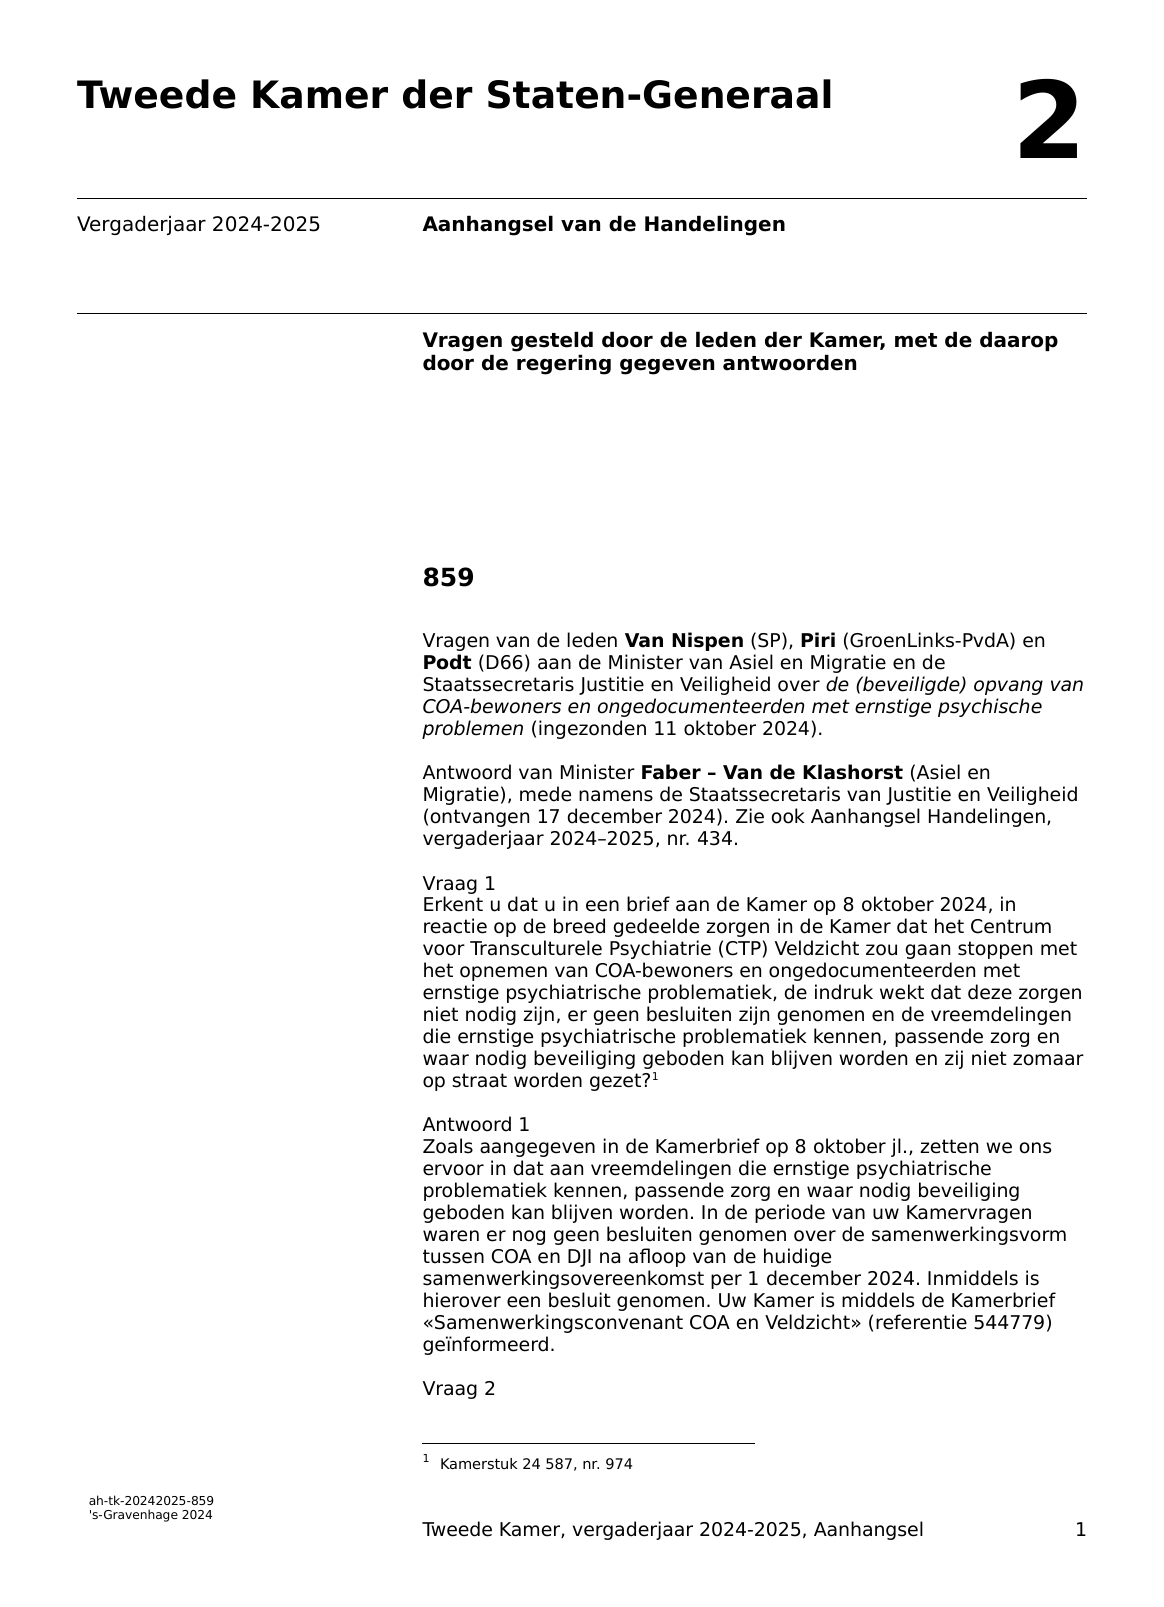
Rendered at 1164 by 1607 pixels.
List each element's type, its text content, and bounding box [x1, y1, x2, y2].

table_cell [77, 314, 422, 375]
table_cell Vragen gesteld door de leden der Kamer, met de daarop door de regering gegeven antwoorden [422, 314, 1087, 375]
text 859 [422, 563, 1087, 592]
table_cell Vergaderjaar 2024-2025 [77, 199, 422, 313]
text ah-tk-20242025-859 [88, 1494, 323, 1508]
table_cell Aanhangsel van de Handelingen [422, 199, 1087, 313]
table_header Tweede Kamer der Staten-Generaal [77, 59, 886, 198]
text Vraag 1 [422, 872, 1087, 894]
text 's-Gravenhage 2024 [88, 1508, 323, 1522]
text Zoals aangegeven in de Kamerbrief op 8 oktober jl., zetten we ons ervoor in dat aan vreemdelingen die ernstige psychiatrische problematiek kennen, passende zorg en waar nodig beveiliging geboden kan blijven worden. In de periode van uw Kamervragen waren er nog geen besluiten genomen over de samenwerkingsvorm tussen COA en DJI na afloop van de huidige samenwerkingsovereenkomst per 1 december 2024. Inmiddels is hierover een besluit genomen. Uw Kamer is middels de Kamerbrief «Samenwerkingsconvenant COA en Veldzicht» (referentie 544779) geïnformeerd. [422, 1136, 1087, 1356]
text Antwoord van Minister Faber – Van de Klashorst (Asiel en Migratie), mede namens de Staatssecretaris van Justitie en Veiligheid (ontvangen 17 december 2024). Zie ook Aanhangsel Handelingen, vergaderjaar 2024–2025, nr. 434. [422, 762, 1087, 850]
text Vragen van de leden Van Nispen (SP), Piri (GroenLinks-PvdA) en Podt (D66) aan de Minister van Asiel en Migratie en de Staatssecretaris Justitie en Veiligheid over de (beveiligde) opvang van COA-bewoners en ongedocumenteerden met ernstige psychische problemen (ingezonden 11 oktober 2024). [422, 630, 1087, 740]
text Kamerstuk 24 587, nr. 974 [422, 1452, 1087, 1474]
text Erkent u dat u in een brief aan de Kamer op 8 oktober 2024, in reactie op de breed gedeelde zorgen in de Kamer dat het Centrum voor Transculturele Psychiatrie (CTP) Veldzicht zou gaan stoppen met het opnemen van COA-bewoners en ongedocumenteerden met ernstige psychiatrische problematiek, de indruk wekt dat deze zorgen niet nodig zijn, er geen besluiten zijn genomen en de vreemdelingen die ernstige psychiatrische problematiek kennen, passende zorg en waar nodig beveiliging geboden kan blijven worden en zij niet zomaar op straat worden gezet? [422, 894, 1087, 1092]
text Vraag 2 [422, 1378, 1087, 1400]
text Antwoord 1 [422, 1114, 1087, 1136]
table_header 2 [886, 59, 1087, 198]
